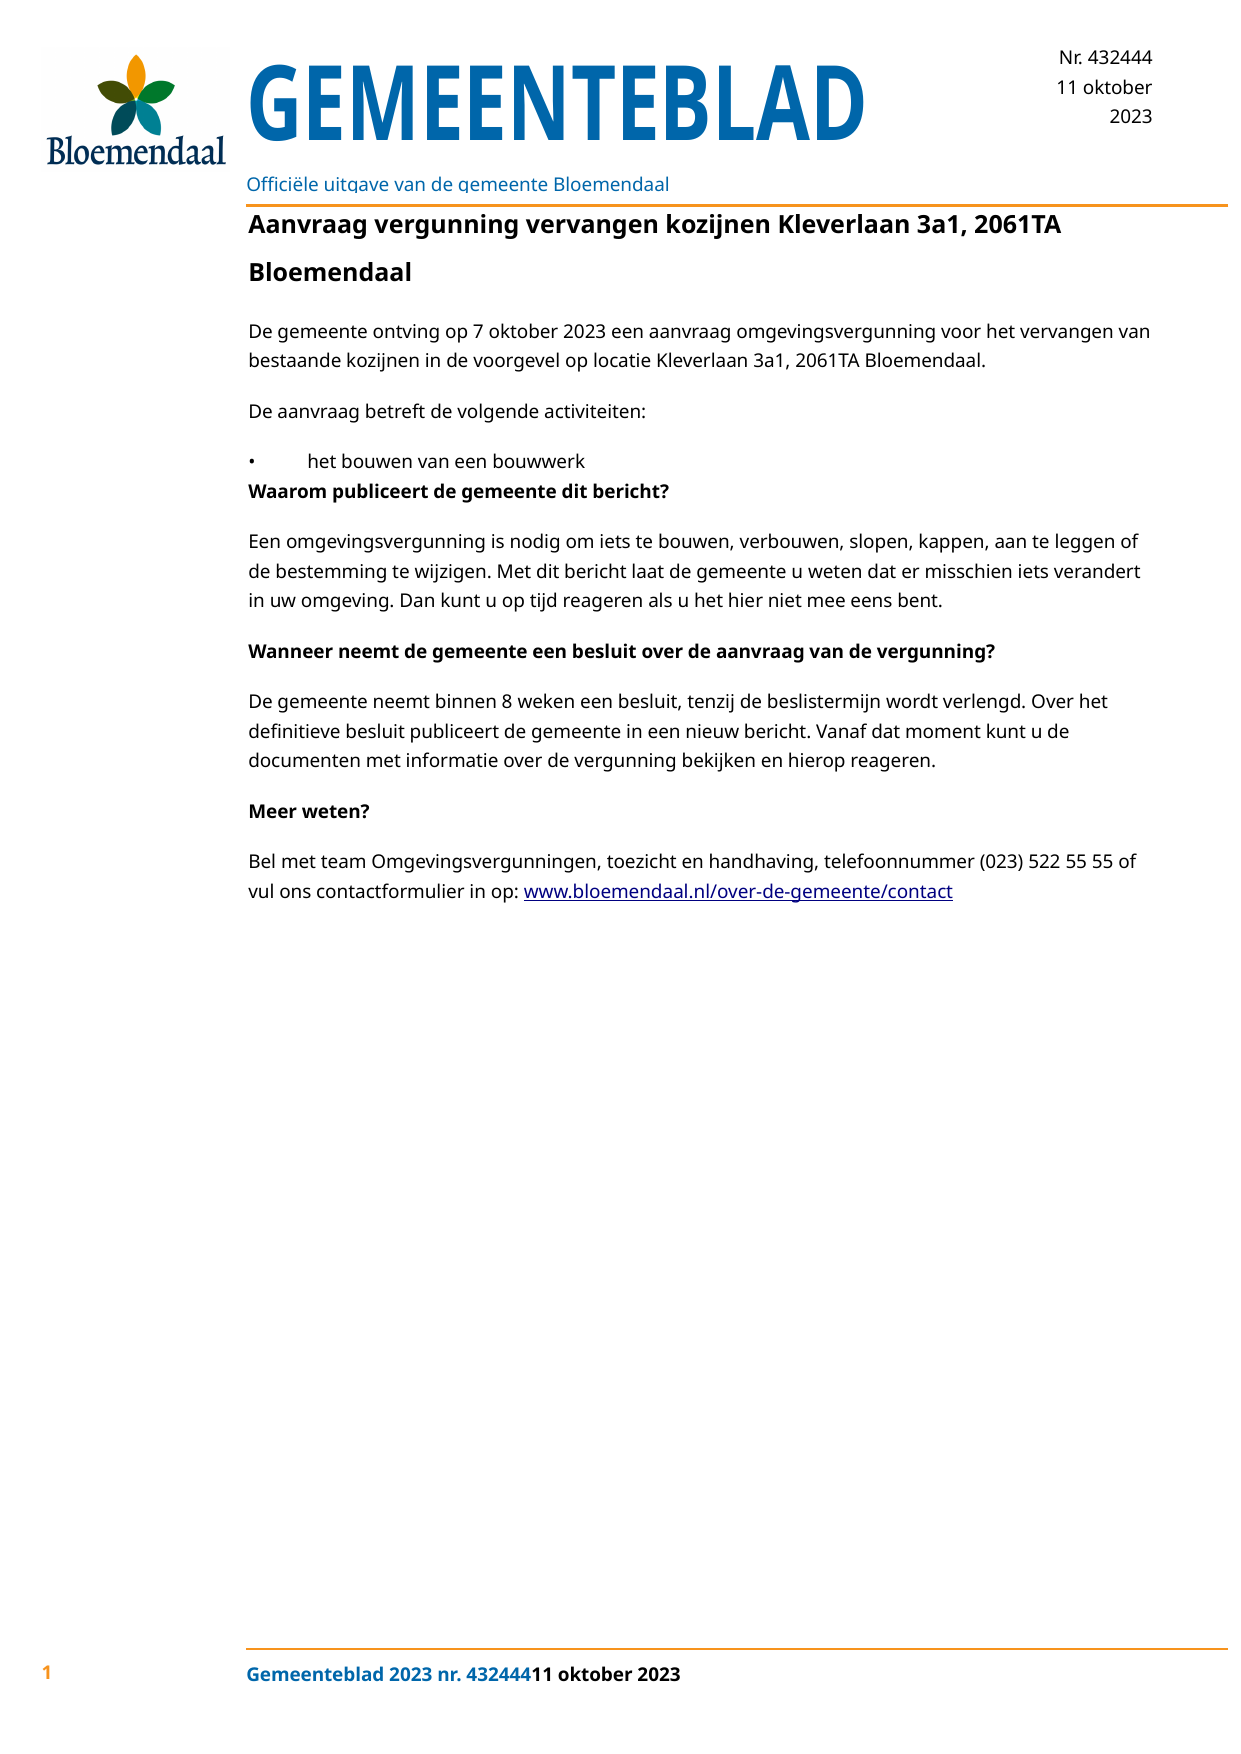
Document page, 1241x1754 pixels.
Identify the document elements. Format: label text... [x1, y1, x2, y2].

text Meer weten? [248, 798, 1152, 824]
text De gemeente neemt binnen 8 weken een besluit, tenzij de beslistermijn wordt verlengd. Over het definitieve besluit publiceert de gemeente in een nieuw bericht. Vanaf dat moment kunt u de documenten met informatie over de vergunning bekijken en hierop reageren. [248, 688, 1152, 773]
list het bouwen van een bouwwerk [248, 448, 1152, 474]
text De gemeente ontving op 7 oktober 2023 een aanvraag omgevingsvergunning voor het vervangen van bestaande kozijnen in de voorgevel op locatie Kleverlaan 3a1, 2061TA Bloemendaal. [248, 318, 1152, 373]
text Waarom publiceert de gemeente dit bericht? [248, 478, 1152, 504]
text De aanvraag betreft de volgende activiteiten: [248, 398, 1152, 424]
text Wanneer neemt de gemeente een besluit over de aanvraag van de vergunning? [248, 638, 1152, 664]
text Aanvraag vergunning vervangen kozijnen Kleverlaan 3a1, 2061TA Bloemendaal [248, 207, 1152, 288]
text Een omgevingsvergunning is nodig om iets te bouwen, verbouwen, slopen, kappen, aan te leggen of de bestemming te wijzigen. Met dit bericht laat de gemeente u weten dat er misschien iets verandert in uw omgeving. Dan kunt u op tijd reageren als u het hier niet mee eens bent. [248, 528, 1152, 613]
text Bel met team Omgevingsvergunningen, toezicht en handhaving, telefoonnummer (023) 522 55 55 of vul ons contactformulier in op: www.bloemendaal.nl/over-de-gemeente/contact [248, 848, 1152, 904]
picture [41, 47, 231, 172]
